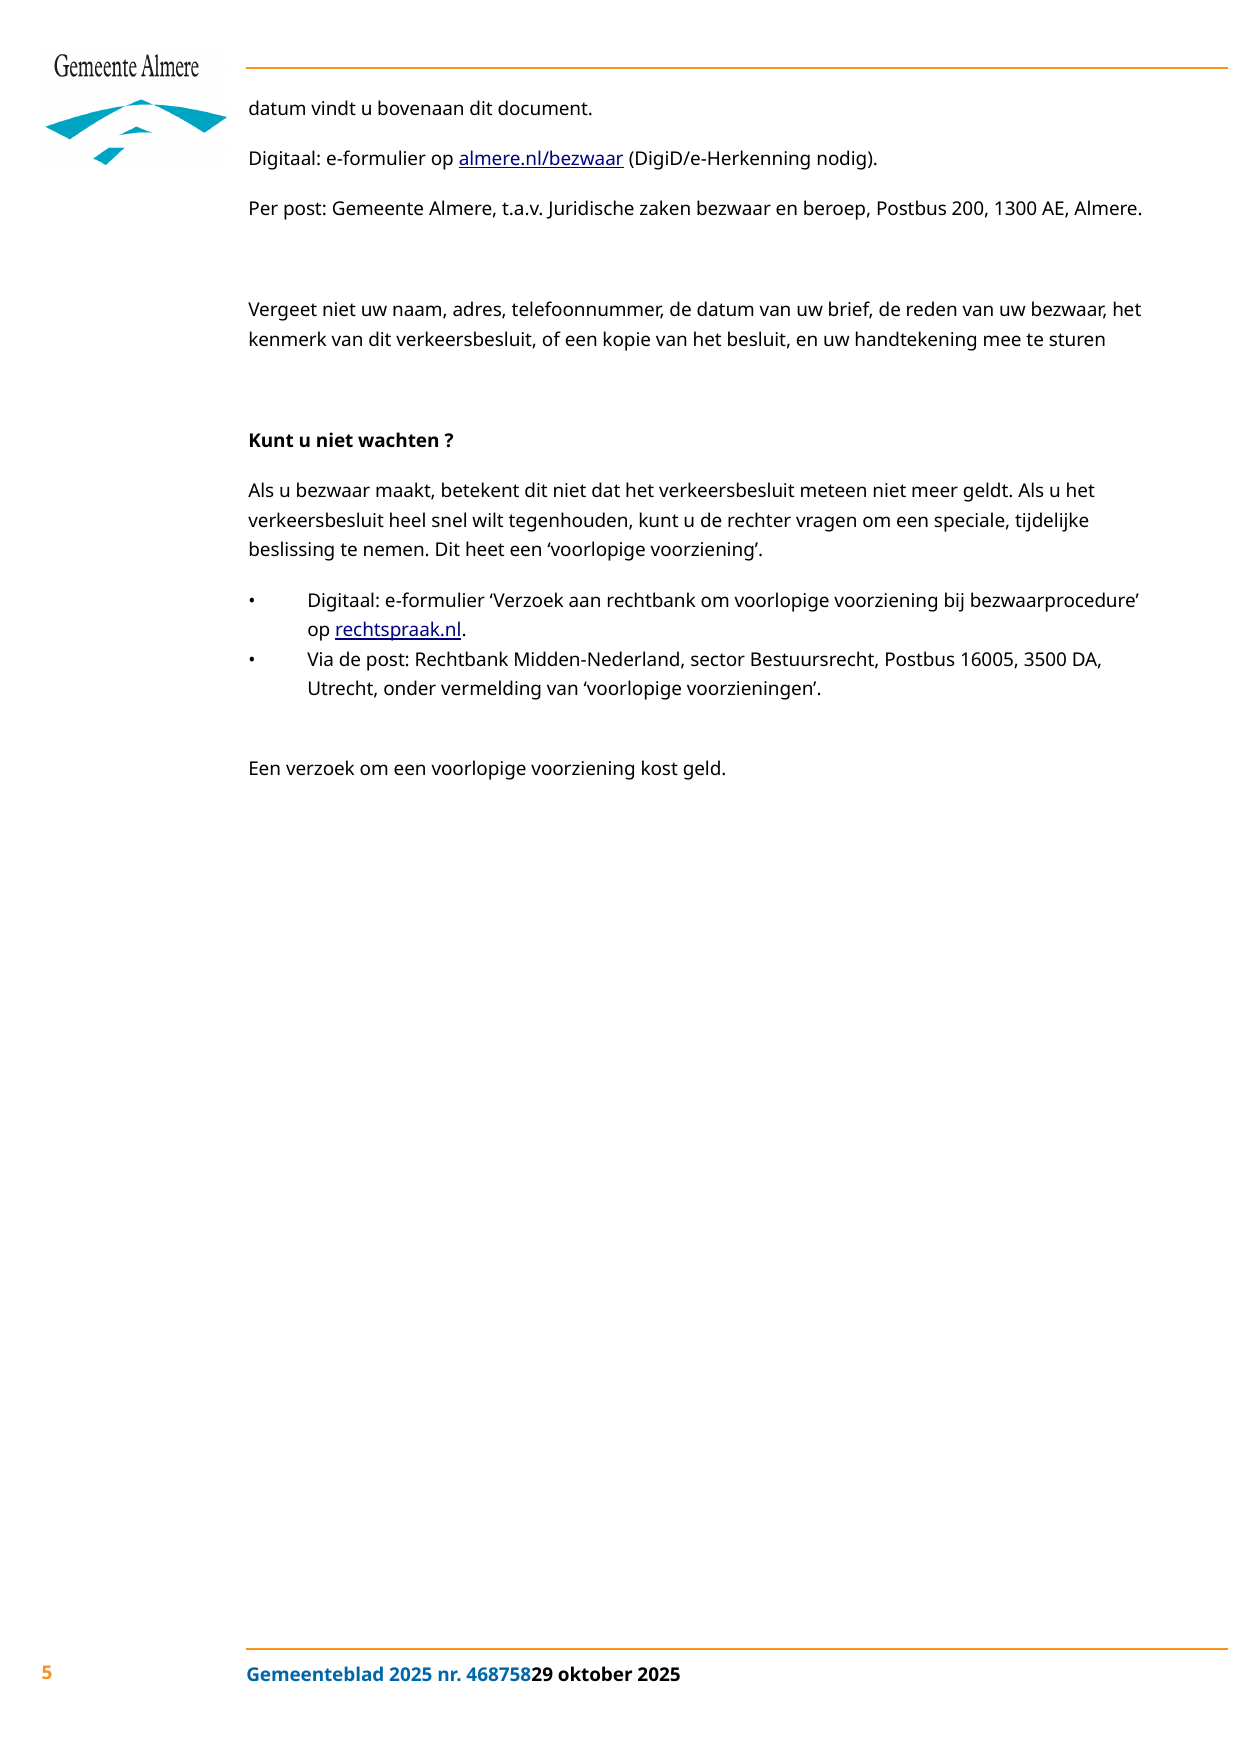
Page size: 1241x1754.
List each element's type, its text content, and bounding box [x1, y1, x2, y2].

text Vergeet niet uw naam, adres, telefoonnummer, de datum van uw brief, de reden van uw bezwaar, het kenmerk van dit verkeersbesluit, of een kopie van het besluit, en uw handtekening mee te sturen [248, 296, 1152, 352]
text Kunt u niet wachten ? [248, 427, 1152, 453]
list Digitaal: e-formulier ‘Verzoek aan rechtbank om voorlopige voorziening bij bezwaarprocedure’ op rechtspraak.nl. [248, 587, 1152, 642]
text Digitaal: e-formulier op almere.nl/bezwaar (DigiD/e-Herkenning nodig). [248, 145, 1152, 171]
text Een verzoek om een voorlopige voorziening kost geld. [248, 756, 1152, 781]
list Via de post: Rechtbank Midden-Nederland, sector Bestuursrecht, Postbus 16005, 3500 DA, Utrecht, onder vermelding van ‘voorlopige voorzieningen’. [248, 646, 1152, 701]
text Als u bezwaar maakt, betekent dit niet dat het verkeersbesluit meteen niet meer geldt. Als u het verkeersbesluit heel snel wilt tegenhouden, kunt u de rechter vragen om een speciale, tijdelijke beslissing te nemen. Dit heet een ‘voorlopige voorziening’. [248, 477, 1152, 562]
text datum vindt u bovenaan dit document. [248, 95, 1152, 121]
picture [41, 47, 231, 172]
text Per post: Gemeente Almere, t.a.v. Juridische zaken bezwaar en beroep, Postbus 200, 1300 AE, Almere. [248, 196, 1152, 221]
